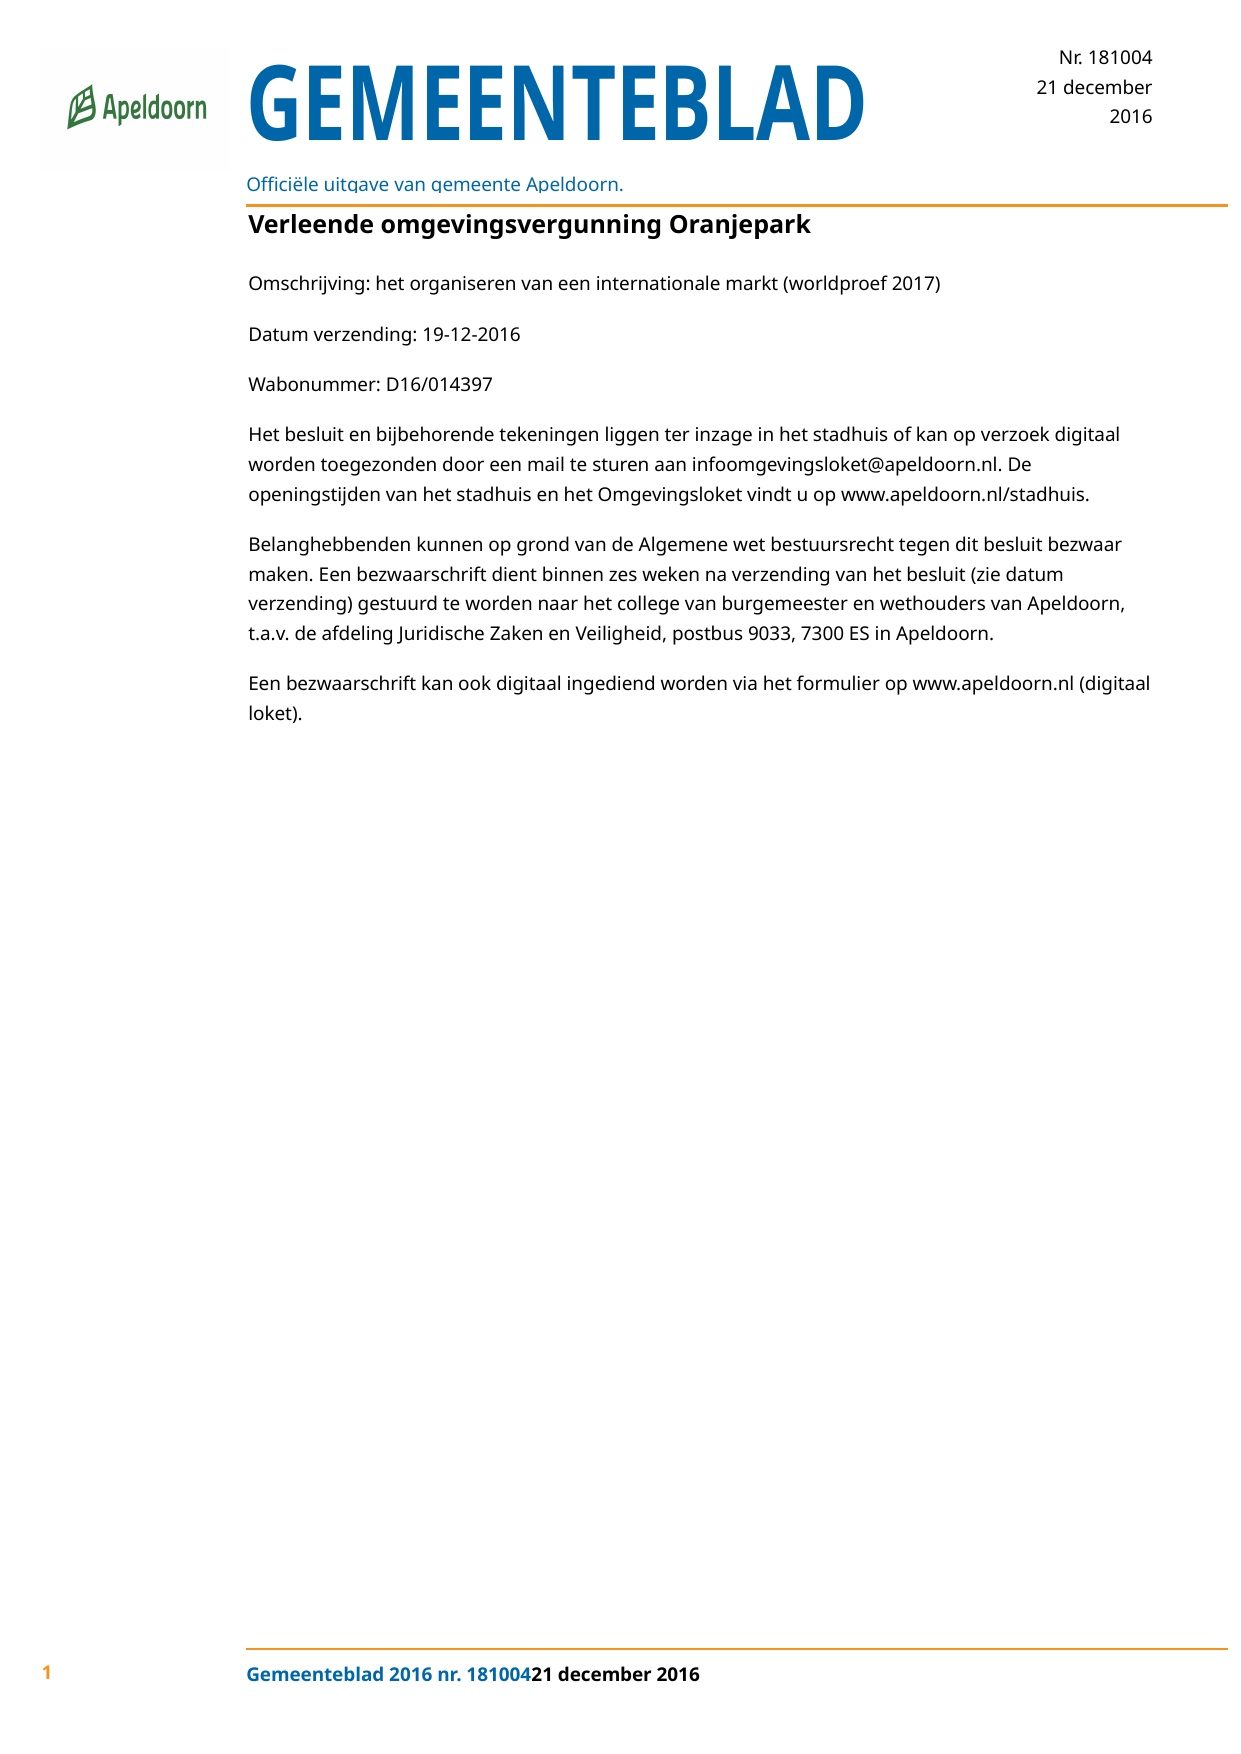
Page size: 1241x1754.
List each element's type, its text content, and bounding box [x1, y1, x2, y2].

text Wabonummer: D16/014397 [248, 371, 1152, 397]
text Omschrijving: het organiseren van een internationale markt (worldproef 2017) [248, 270, 1152, 296]
text Het besluit en bijbehorende tekeningen liggen ter inzage in het stadhuis of kan op verzoek digitaal worden toegezonden door een mail te sturen aan infoomgevingsloket@apeldoorn.nl. De openingstijden van het stadhuis en het Omgevingsloket vindt u op www.apeldoorn.nl/stadhuis. [248, 422, 1152, 506]
text Datum verzending: 19-12-2016 [248, 321, 1152, 346]
text Een bezwaarschrift kan ook digitaal ingediend worden via het formulier op www.apeldoorn.nl (digitaal loket). [248, 670, 1152, 726]
picture [41, 47, 231, 172]
text Belanghebbenden kunnen op grond van de Algemene wet bestuursrecht tegen dit besluit bezwaar maken. Een bezwaarschrift dient binnen zes weken na verzending van het besluit (zie datum verzending) gestuurd te worden naar het college van burgemeester en wethouders van Apeldoorn, t.a.v. de afdeling Juridische Zaken en Veiligheid, postbus 9033, 7300 ES in Apeldoorn. [248, 531, 1152, 646]
text Verleende omgevingsvergunning Oranjepark [248, 207, 1152, 241]
